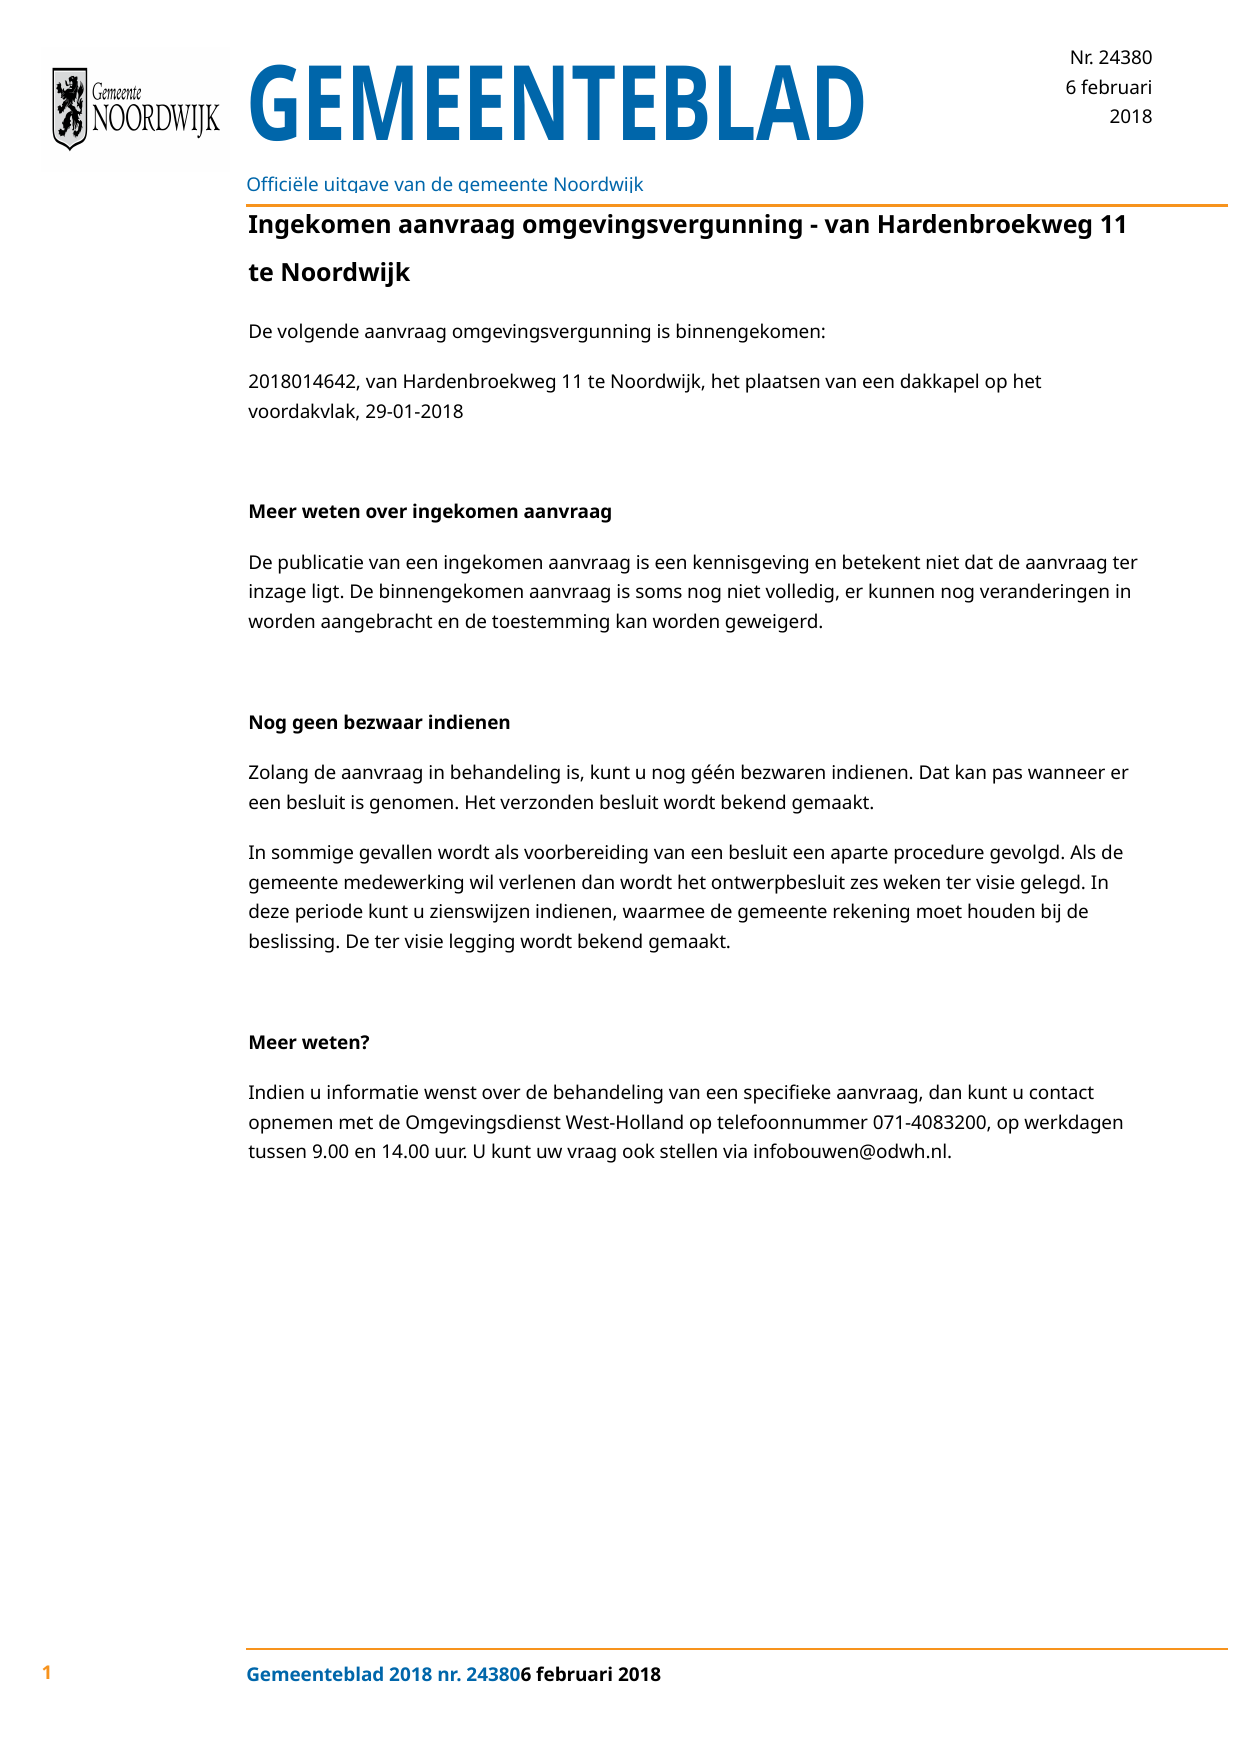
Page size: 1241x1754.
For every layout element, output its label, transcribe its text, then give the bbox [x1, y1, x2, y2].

picture [41, 47, 231, 172]
text Meer weten over ingekomen aanvraag [248, 499, 1152, 524]
text Nog geen bezwaar indienen [248, 709, 1152, 735]
text De publicatie van een ingekomen aanvraag is een kennisgeving en betekent niet dat de aanvraag ter inzage ligt. De binnengekomen aanvraag is soms nog niet volledig, er kunnen nog veranderingen in worden aangebracht en de toestemming kan worden geweigerd. [248, 549, 1152, 634]
text Indien u informatie wenst over de behandeling van een specifieke aanvraag, dan kunt u contact opnemen met de Omgevingsdienst West-Holland op telefoonnummer 071-4083200, op werkdagen tussen 9.00 en 14.00 uur. U kunt uw vraag ook stellen via infobouwen@odwh.nl. [248, 1079, 1152, 1164]
text In sommige gevallen wordt als voorbereiding van een besluit een aparte procedure gevolgd. Als de gemeente medewerking wil verlenen dan wordt het ontwerpbesluit zes weken ter visie gelegd. In deze periode kunt u zienswijzen indienen, waarmee de gemeente rekening moet houden bij de beslissing. De ter visie legging wordt bekend gemaakt. [248, 839, 1152, 954]
text 2018014642, van Hardenbroekweg 11 te Noordwijk, het plaatsen van een dakkapel op het voordakvlak, 29-01-2018 [248, 368, 1152, 424]
text Ingekomen aanvraag omgevingsvergunning - van Hardenbroekweg 11 te Noordwijk [248, 207, 1152, 288]
text Zolang de aanvraag in behandeling is, kunt u nog géén bezwaren indienen. Dat kan pas wanneer er een besluit is genomen. Het verzonden besluit wordt bekend gemaakt. [248, 759, 1152, 815]
text De volgende aanvraag omgevingsvergunning is binnengekomen: [248, 318, 1152, 344]
text Meer weten? [248, 1029, 1152, 1055]
